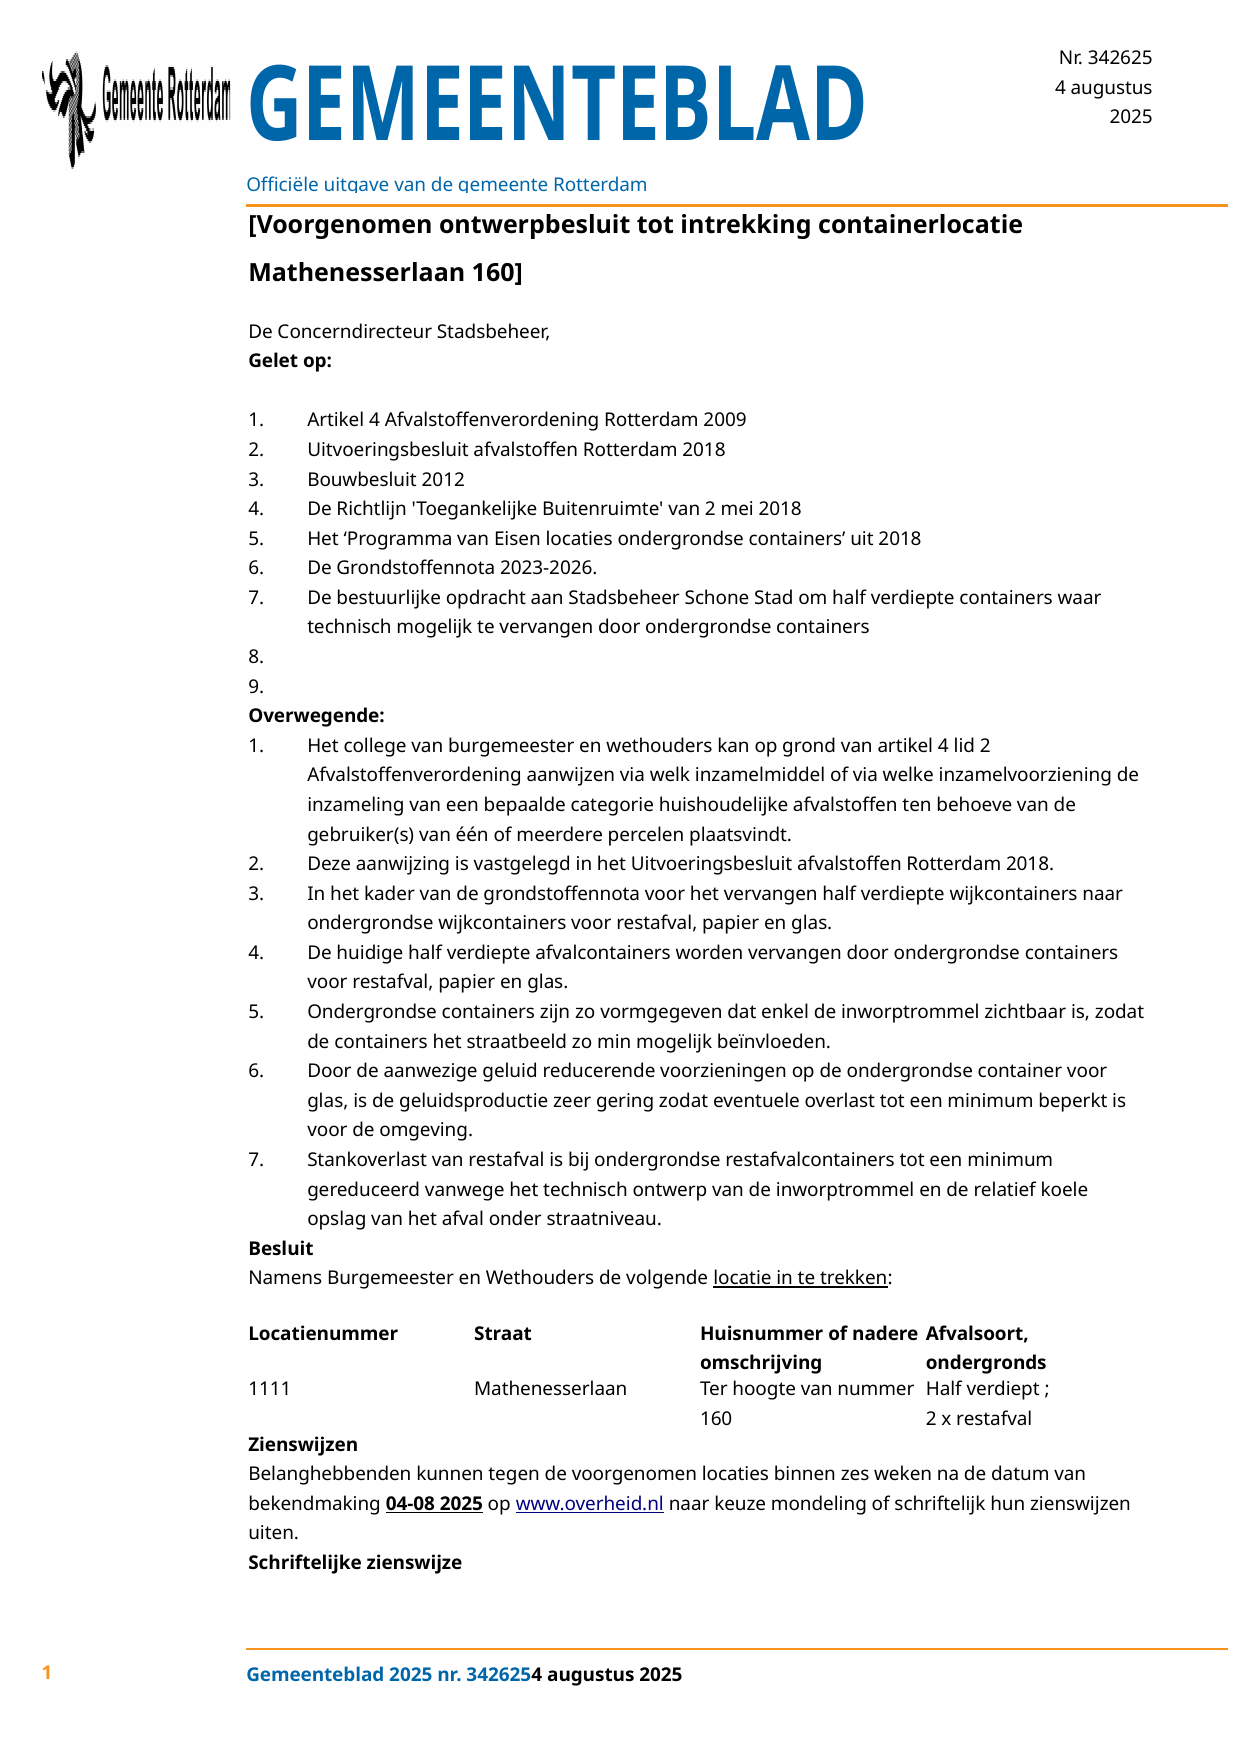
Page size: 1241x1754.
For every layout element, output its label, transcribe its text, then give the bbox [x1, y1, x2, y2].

text Besluit [248, 1235, 1152, 1261]
list Het college van burgemeester en wethouders kan op grond van artikel 4 lid 2 Afvalstoffenverordening aanwijzen via welk inzamelmiddel of via welke inzamelvoorziening de inzameling van een bepaalde categorie huishoudelijke afvalstoffen ten behoeve van de gebruiker(s) van één of meerdere percelen plaatsvindt. [248, 732, 1152, 847]
text Schriftelijke zienswijze [248, 1549, 1152, 1575]
list Artikel 4 Afvalstoffenverordening Rotterdam 2009 [248, 407, 1152, 432]
text [Voorgenomen ontwerpbesluit tot intrekking containerlocatie Mathenesserlaan 160] [248, 207, 1152, 288]
text Zienswijzen [248, 1431, 1152, 1456]
list Bouwbesluit 2012 [248, 466, 1152, 492]
text Namens Burgemeester en Wethouders de volgende locatie in te trekken: [248, 1264, 1152, 1290]
table_cell Half verdiept ; 2 x restafval [926, 1375, 1152, 1431]
list De bestuurlijke opdracht aan Stadsbeheer Schone Stad om half verdiepte containers waar technisch mogelijk te vervangen door ondergrondse containers [248, 584, 1152, 639]
list Ondergrondse containers zijn zo vormgegeven dat enkel de inworptrommel zichtbaar is, zodat de containers het straatbeeld zo min mogelijk beïnvloeden. [248, 998, 1152, 1054]
list Deze aanwijzing is vastgelegd in het Uitvoeringsbesluit afvalstoffen Rotterdam 2018. [248, 850, 1152, 876]
table_header Straat [474, 1320, 700, 1375]
text Belanghebbenden kunnen tegen de voorgenomen locaties binnen zes weken na de datum van bekendmaking 04-08 2025 op www.overheid.nl naar keuze mondeling of schriftelijk hun zienswijzen uiten. [248, 1460, 1152, 1545]
table_cell Mathenesserlaan [474, 1375, 700, 1431]
text Gelet op: [248, 347, 1152, 373]
list De Grondstoffennota 2023-2026. [248, 554, 1152, 580]
table_header Afvalsoort, ondergronds [926, 1320, 1152, 1375]
table_cell Ter hoogte van nummer 160 [700, 1375, 926, 1431]
list Uitvoeringsbesluit afvalstoffen Rotterdam 2018 [248, 436, 1152, 462]
list Stankoverlast van restafval is bij ondergrondse restafvalcontainers tot een minimum gereduceerd vanwege het technisch ontwerp van de inworptrommel en de relatief koele opslag van het afval onder straatniveau. [248, 1146, 1152, 1231]
text Overwegende: [248, 702, 1152, 728]
list Door de aanwezige geluid reducerende voorzieningen op de ondergrondse container voor glas, is de geluidsproductie zeer gering zodat eventuele overlast tot een minimum beperkt is voor de omgeving. [248, 1057, 1152, 1142]
picture [41, 47, 231, 172]
list In het kader van de grondstoffennota voor het vervangen half verdiepte wijkcontainers naar ondergrondse wijkcontainers voor restafval, papier en glas. [248, 880, 1152, 935]
table_header Locatienummer [248, 1320, 474, 1375]
text De Concerndirecteur Stadsbeheer, [248, 318, 1152, 344]
table_cell 1111 [248, 1375, 474, 1431]
list Het ‘Programma van Eisen locaties ondergrondse containers’ uit 2018 [248, 525, 1152, 551]
list De Richtlijn 'Toegankelijke Buitenruimte' van 2 mei 2018 [248, 495, 1152, 521]
list De huidige half verdiepte afvalcontainers worden vervangen door ondergrondse containers voor restafval, papier en glas. [248, 939, 1152, 994]
table_header Huisnummer of nadere omschrijving [700, 1320, 926, 1375]
